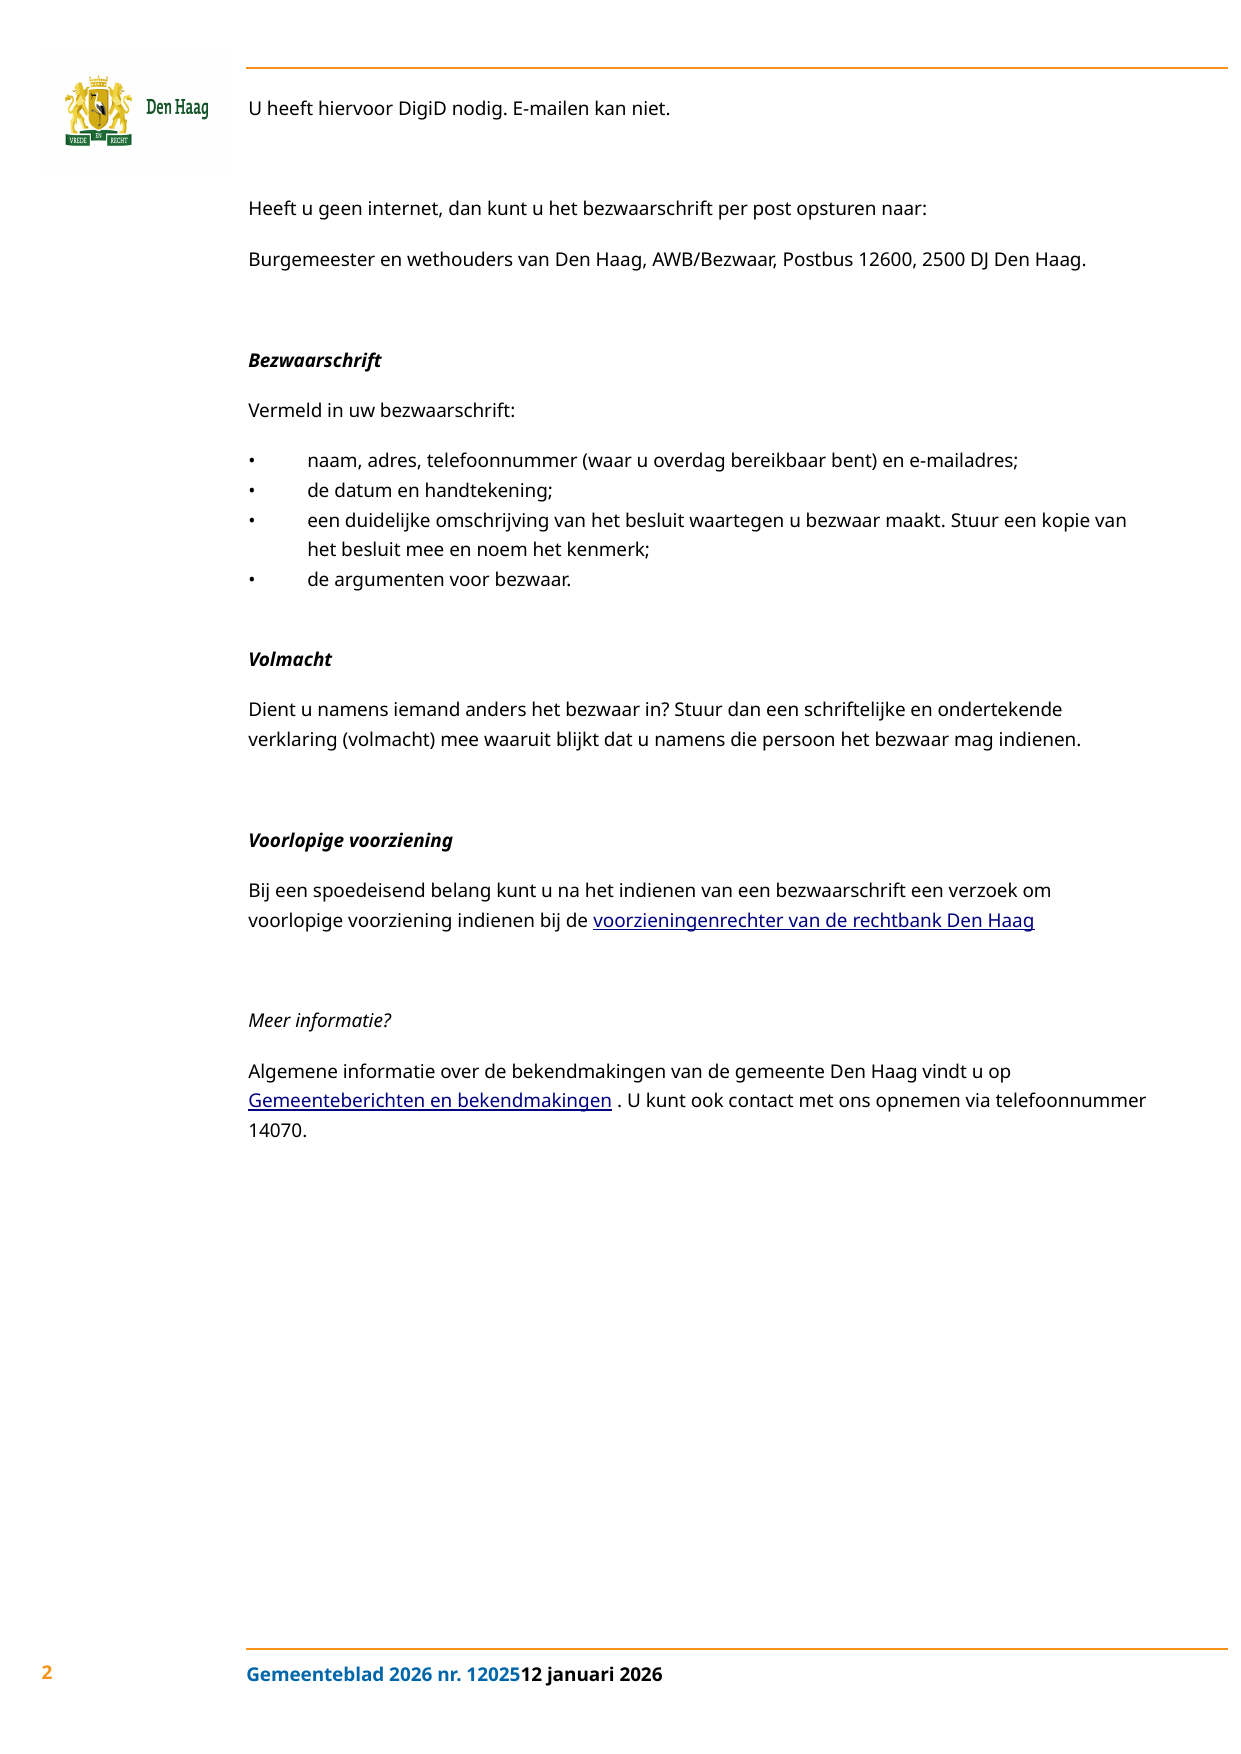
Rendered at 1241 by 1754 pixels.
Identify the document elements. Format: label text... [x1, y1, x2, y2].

text U heeft hiervoor DigiD nodig. E-mailen kan niet. [248, 95, 1152, 121]
list de datum en handtekening; [248, 477, 1152, 503]
text Burgemeester en wethouders van Den Haag, AWB/Bezwaar, Postbus 12600, 2500 DJ Den Haag. [248, 246, 1152, 272]
list de argumenten voor bezwaar. [248, 566, 1152, 592]
picture [41, 47, 231, 172]
text Voorlopige voorziening [248, 827, 1152, 853]
text Meer informatie? [248, 1008, 1152, 1033]
text Dient u namens iemand anders het bezwaar in? Stuur dan een schriftelijke en ondertekende verklaring (volmacht) mee waaruit blijkt dat u namens die persoon het bezwaar mag indienen. [248, 696, 1152, 752]
text Bezwaarschrift [248, 347, 1152, 373]
text Vermeld in uw bezwaarschrift: [248, 397, 1152, 423]
text Volmacht [248, 646, 1152, 672]
text Algemene informatie over de bekendmakingen van de gemeente Den Haag vindt u op Gemeenteberichten en bekendmakingen . U kunt ook contact met ons opnemen via telefoonnummer 14070. [248, 1058, 1152, 1143]
text Heeft u geen internet, dan kunt u het bezwaarschrift per post opsturen naar: [248, 196, 1152, 221]
list een duidelijke omschrijving van het besluit waartegen u bezwaar maakt. Stuur een kopie van het besluit mee en noem het kenmerk; [248, 507, 1152, 562]
text Bij een spoedeisend belang kunt u na het indienen van een bezwaarschrift een verzoek om voorlopige voorziening indienen bij de voorzieningenrechter van de rechtbank Den Haag [248, 877, 1152, 933]
list naam, adres, telefoonnummer (waar u overdag bereikbaar bent) en e-mailadres; [248, 448, 1152, 473]
